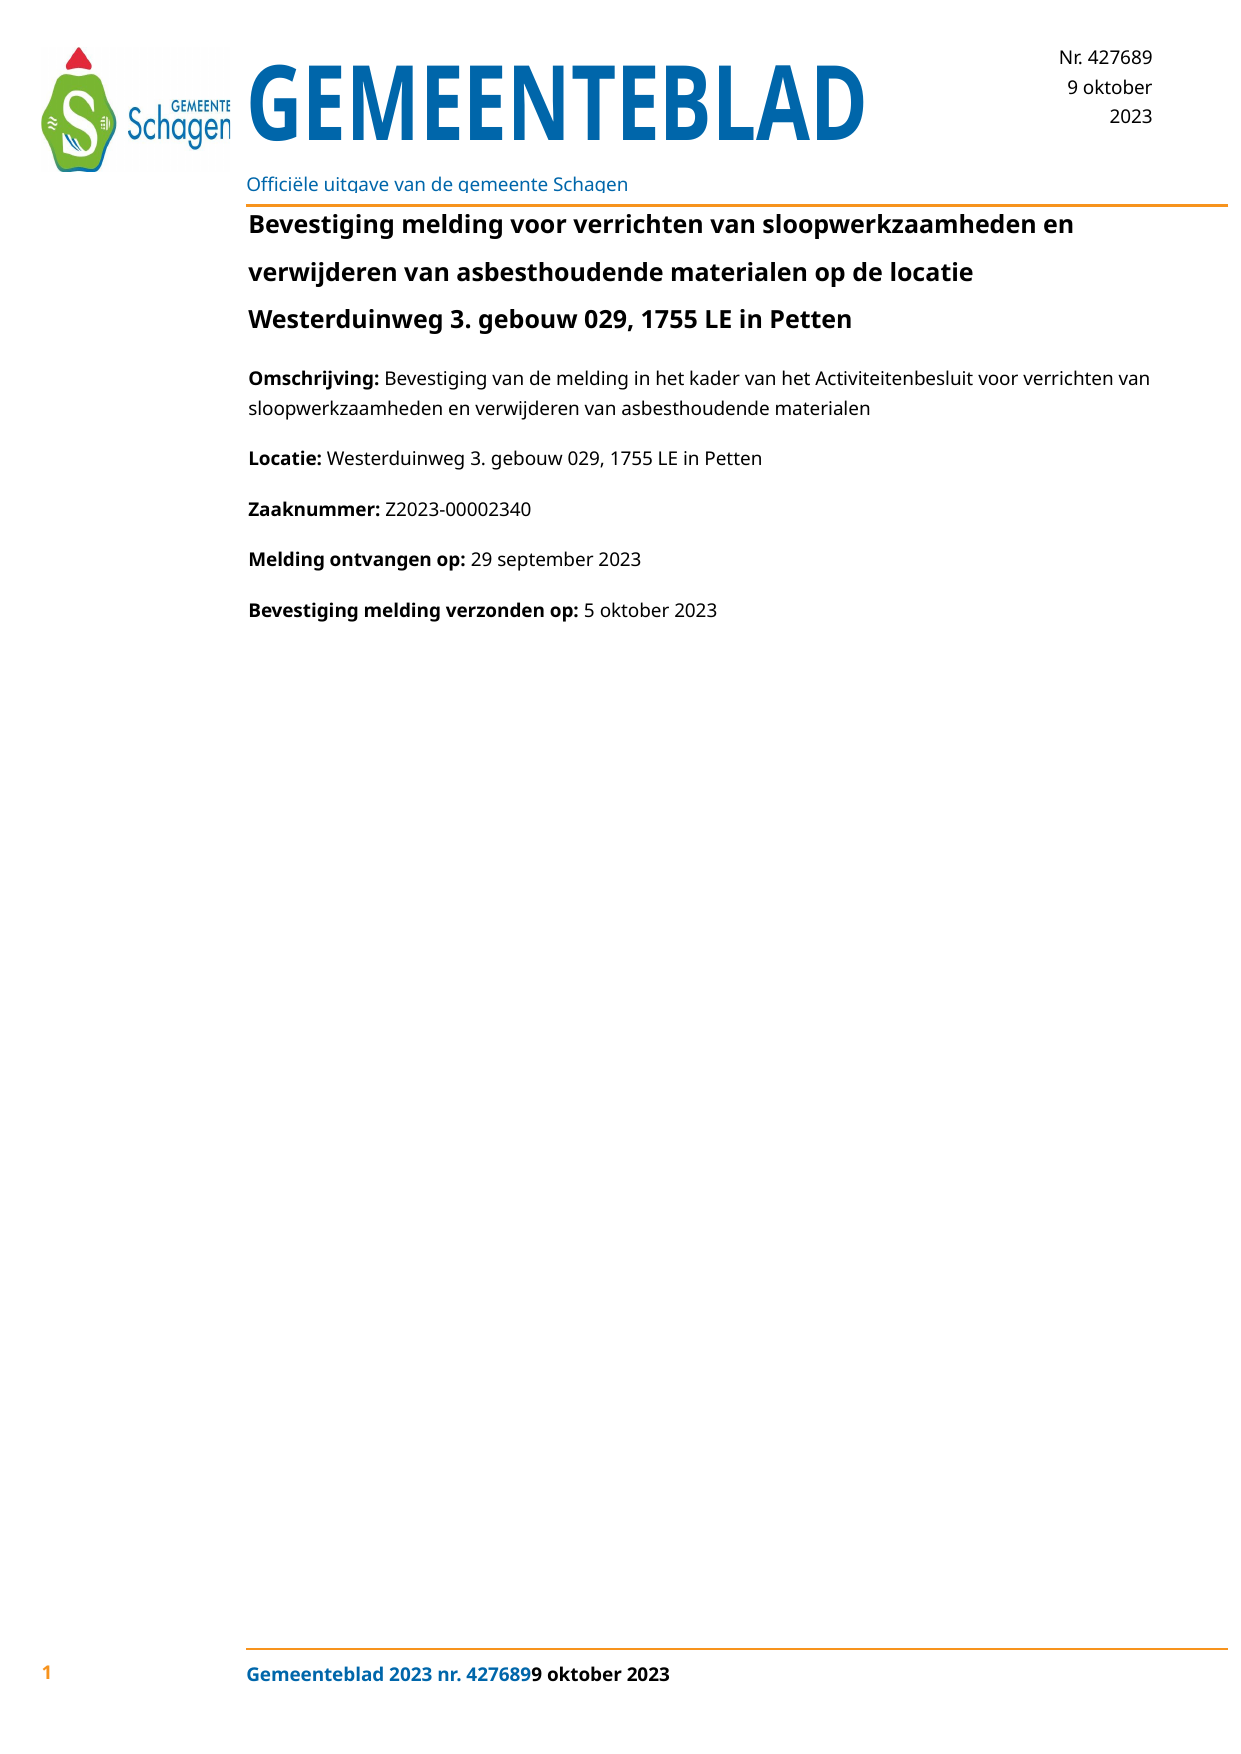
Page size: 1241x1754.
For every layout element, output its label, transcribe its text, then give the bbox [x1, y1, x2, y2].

text Bevestiging melding voor verrichten van sloopwerkzaamheden en verwijderen van asbesthoudende materialen op de locatie Westerduinweg 3. gebouw 029, 1755 LE in Petten [248, 207, 1152, 336]
text Melding ontvangen op: 29 september 2023 [248, 546, 1152, 572]
text Bevestiging melding verzonden op: 5 oktober 2023 [248, 597, 1152, 622]
text Omschrijving: Bevestiging van de melding in het kader van het Activiteitenbesluit voor verrichten van sloopwerkzaamheden en verwijderen van asbesthoudende materialen [248, 366, 1152, 421]
picture [41, 47, 231, 172]
text Zaaknummer: Z2023-00002340 [248, 496, 1152, 522]
text Locatie: Westerduinweg 3. gebouw 029, 1755 LE in Petten [248, 446, 1152, 471]
